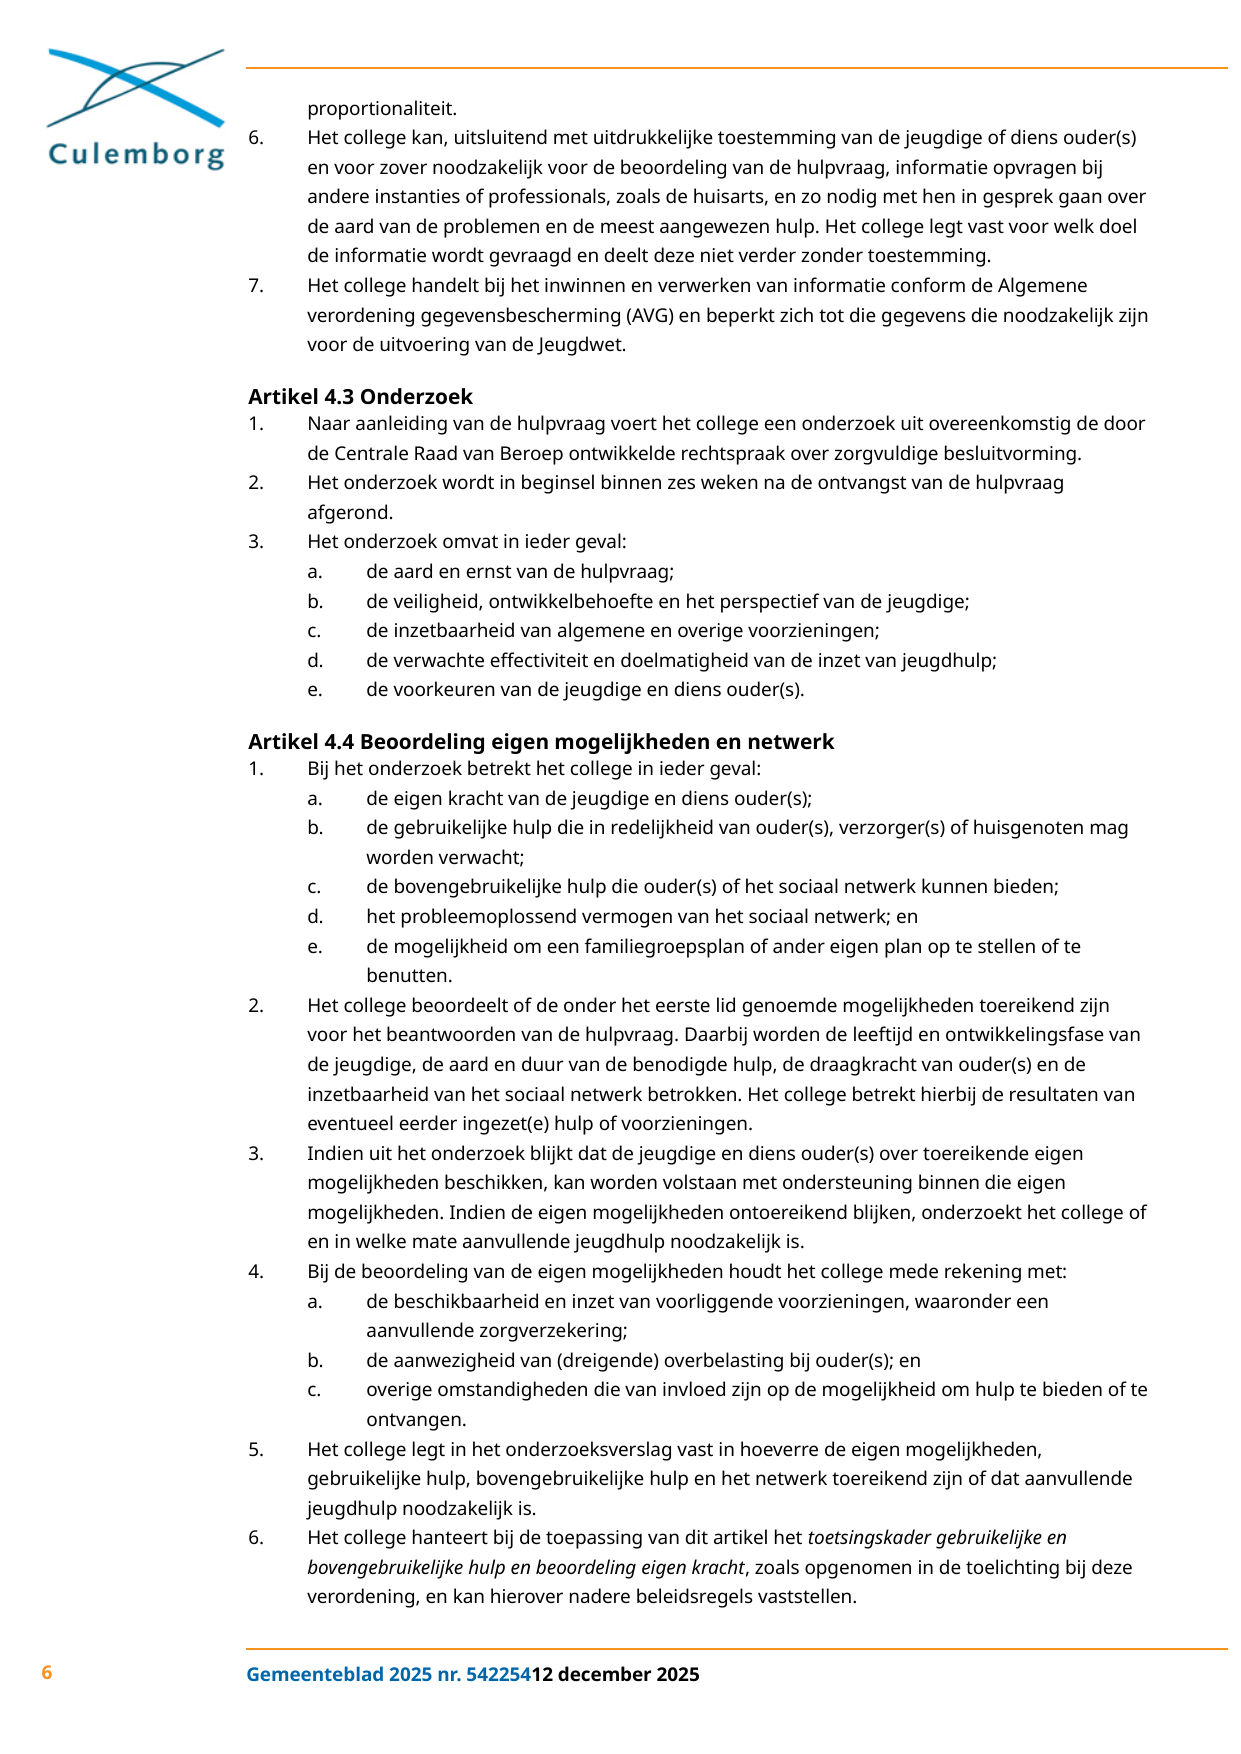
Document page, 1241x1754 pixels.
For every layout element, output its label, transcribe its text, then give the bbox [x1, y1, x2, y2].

list de gebruikelijke hulp die in redelijkheid van ouder(s), verzorger(s) of huisgenoten mag worden verwacht; [307, 814, 1152, 870]
list Bij het onderzoek betrekt het college in ieder geval: [248, 755, 1152, 781]
list de mogelijkheid om een familiegroepsplan of ander eigen plan op te stellen of te benutten. [307, 933, 1152, 988]
list Het college beoordeelt of de onder het eerste lid genoemde mogelijkheden toereikend zijn voor het beantwoorden van de hulpvraag. Daarbij worden de leeftijd en ontwikkelingsfase van de jeugdige, de aard en duur van de benodigde hulp, de draagkracht van ouder(s) en de inzetbaarheid van het sociaal netwerk betrokken. Het college betrekt hierbij de resultaten van eventueel eerder ingezet(e) hulp of voorzieningen. [248, 992, 1152, 1136]
list de eigen kracht van de jeugdige en diens ouder(s); [307, 785, 1152, 811]
list de veiligheid, ontwikkelbehoefte en het perspectief van de jeugdige; [307, 588, 1152, 613]
text Artikel 4.4 Beoordeling eigen mogelijkheden en netwerk [248, 727, 1152, 755]
list proportionaliteit. [248, 95, 1152, 121]
list de bovengebruikelijke hulp die ouder(s) of het sociaal netwerk kunnen bieden; [307, 874, 1152, 899]
list Het college legt in het onderzoeksverslag vast in hoeverre de eigen mogelijkheden, gebruikelijke hulp, bovengebruikelijke hulp en het netwerk toereikend zijn of dat aanvullende jeugdhulp noodzakelijk is. [248, 1436, 1152, 1521]
list Het college hanteert bij de toepassing van dit artikel het toetsingskader gebruikelijke en bovengebruikelijke hulp en beoordeling eigen kracht, zoals opgenomen in de toelichting bij deze verordening, en kan hierover nadere beleidsregels vaststellen. [248, 1524, 1152, 1609]
list de aard en ernst van de hulpvraag; [307, 558, 1152, 584]
list Het college kan, uitsluitend met uitdrukkelijke toestemming van de jeugdige of diens ouder(s) en voor zover noodzakelijk voor de beoordeling van de hulpvraag, informatie opvragen bij andere instanties of professionals, zoals de huisarts, en zo nodig met hen in gesprek gaan over de aard van de problemen en de meest aangewezen hulp. Het college legt vast voor welk doel de informatie wordt gevraagd en deelt deze niet verder zonder toestemming. [248, 124, 1152, 268]
list Indien uit het onderzoek blijkt dat de jeugdige en diens ouder(s) over toereikende eigen mogelijkheden beschikken, kan worden volstaan met ondersteuning binnen die eigen mogelijkheden. Indien de eigen mogelijkheden ontoereikend blijken, onderzoekt het college of en in welke mate aanvullende jeugdhulp noodzakelijk is. [248, 1140, 1152, 1254]
list Bij de beoordeling van de eigen mogelijkheden houdt het college mede rekening met: [248, 1258, 1152, 1284]
list Het onderzoek omvat in ieder geval: [248, 529, 1152, 554]
list het probleemoplossend vermogen van het sociaal netwerk; en [307, 903, 1152, 929]
list de beschikbaarheid en inzet van voorliggende voorzieningen, waaronder een aanvullende zorgverzekering; [307, 1288, 1152, 1343]
list de inzetbaarheid van algemene en overige voorzieningen; [307, 617, 1152, 643]
text Artikel 4.3 Onderzoek [248, 382, 1152, 410]
list Het college handelt bij het inwinnen en verwerken van informatie conform de Algemene verordening gegevensbescherming (AVG) en beperkt zich tot die gegevens die noodzakelijk zijn voor de uitvoering van de Jeugdwet. [248, 272, 1152, 357]
list de aanwezigheid van (dreigende) overbelasting bij ouder(s); en [307, 1347, 1152, 1373]
list Naar aanleiding van de hulpvraag voert het college een onderzoek uit overeenkomstig de door de Centrale Raad van Beroep ontwikkelde rechtspraak over zorgvuldige besluitvorming. [248, 410, 1152, 466]
list Het onderzoek wordt in beginsel binnen zes weken na de ontvangst van de hulpvraag afgerond. [248, 469, 1152, 525]
list de verwachte effectiviteit en doelmatigheid van de inzet van jeugdhulp; [307, 647, 1152, 673]
list de voorkeuren van de jeugdige en diens ouder(s). [307, 677, 1152, 702]
list overige omstandigheden die van invloed zijn op de mogelijkheid om hulp te bieden of te ontvangen. [307, 1377, 1152, 1432]
picture [41, 47, 231, 172]
